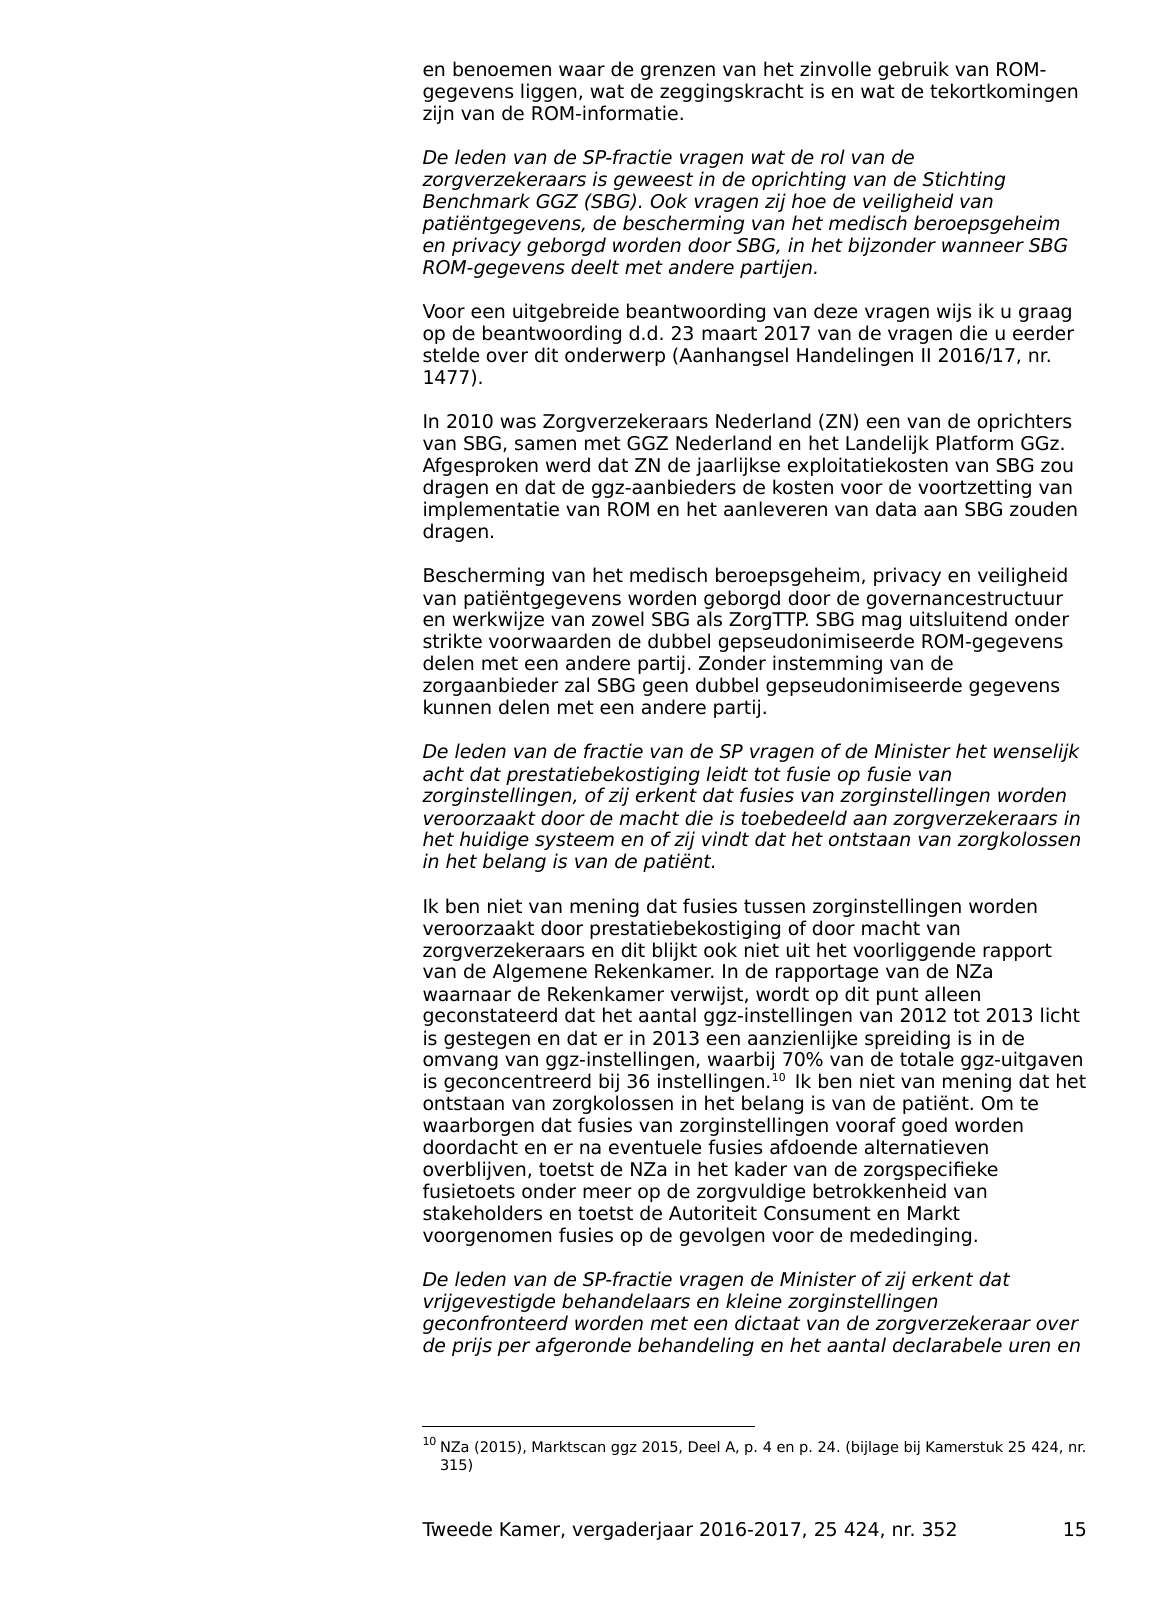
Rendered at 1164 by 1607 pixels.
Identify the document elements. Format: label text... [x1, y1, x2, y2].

text De leden van de SP-fractie vragen wat de rol van de zorgverzekeraars is geweest in de oprichting van de Stichting Benchmark GGZ (SBG). Ook vragen zij hoe de veiligheid van patiëntgegevens, de bescherming van het medisch beroepsgeheim en privacy geborgd worden door SBG, in het bijzonder wanneer SBG ROM-gegevens deelt met andere partijen. [422, 147, 1087, 279]
text De leden van de fractie van de SP vragen of de Minister het wenselijk acht dat prestatiebekostiging leidt tot fusie op fusie van zorginstellingen, of zij erkent dat fusies van zorginstellingen worden veroorzaakt door de macht die is toebedeeld aan zorgverzekeraars in het huidige systeem en of zij vindt dat het ontstaan van zorgkolossen in het belang is van de patiënt. [422, 741, 1087, 873]
text NZa (2015), Marktscan ggz 2015, Deel A, p. 4 en p. 24. (bijlage bij Kamerstuk 25 424, nr. 315) [422, 1435, 1087, 1474]
text en benoemen waar de grenzen van het zinvolle gebruik van ROM-gegevens liggen, wat de zeggingskracht is en wat de tekortkomingen zijn van de ROM-informatie. [422, 59, 1087, 125]
text De leden van de SP-fractie vragen de Minister of zij erkent dat vrijgevestigde behandelaars en kleine zorginstellingen geconfronteerd worden met een dictaat van de zorgverzekeraar over de prijs per afgeronde behandeling en het aantal declarabele uren en [422, 1269, 1087, 1357]
text Voor een uitgebreide beantwoording van deze vragen wijs ik u graag op de beantwoording d.d. 23 maart 2017 van de vragen die u eerder stelde over dit onderwerp (Aanhangsel Handelingen II 2016/17, nr. 1477). [422, 301, 1087, 389]
text In 2010 was Zorgverzekeraars Nederland (ZN) een van de oprichters van SBG, samen met GGZ Nederland en het Landelijk Platform GGz. Afgesproken werd dat ZN de jaarlijkse exploitatiekosten van SBG zou dragen en dat de ggz-aanbieders de kosten voor de voortzetting van implementatie van ROM en het aanleveren van data aan SBG zouden dragen. [422, 411, 1087, 543]
text Bescherming van het medisch beroepsgeheim, privacy en veiligheid van patiëntgegevens worden geborgd door de governancestructuur en werkwijze van zowel SBG als ZorgTTP. SBG mag uitsluitend onder strikte voorwaarden de dubbel gepseudonimiseerde ROM-gegevens delen met een andere partij. Zonder instemming van de zorgaanbieder zal SBG geen dubbel gepseudonimiseerde gegevens kunnen delen met een andere partij. [422, 565, 1087, 719]
text Ik ben niet van mening dat fusies tussen zorginstellingen worden veroorzaakt door prestatiebekostiging of door macht van zorgverzekeraars en dit blijkt ook niet uit het voorliggende rapport van de Algemene Rekenkamer. In de rapportage van de NZa waarnaar de Rekenkamer verwijst, wordt op dit punt alleen geconstateerd dat het aantal ggz-instellingen van 2012 tot 2013 licht is gestegen en dat er in 2013 een aanzienlijke spreiding is in de omvang van ggz-instellingen, waarbij 70% van de totale ggz-uitgaven is geconcentreerd bij 36 instellingen. Ik ben niet van mening dat het ontstaan van zorgkolossen in het belang is van de patiënt. Om te waarborgen dat fusies van zorginstellingen vooraf goed worden doordacht en er na eventuele fusies afdoende alternatieven overblijven, toetst de NZa in het kader van de zorgspecifieke fusietoets onder meer op de zorgvuldige betrokkenheid van stakeholders en toetst de Autoriteit Consument en Markt voorgenomen fusies op de gevolgen voor de mededinging. [422, 896, 1087, 1247]
